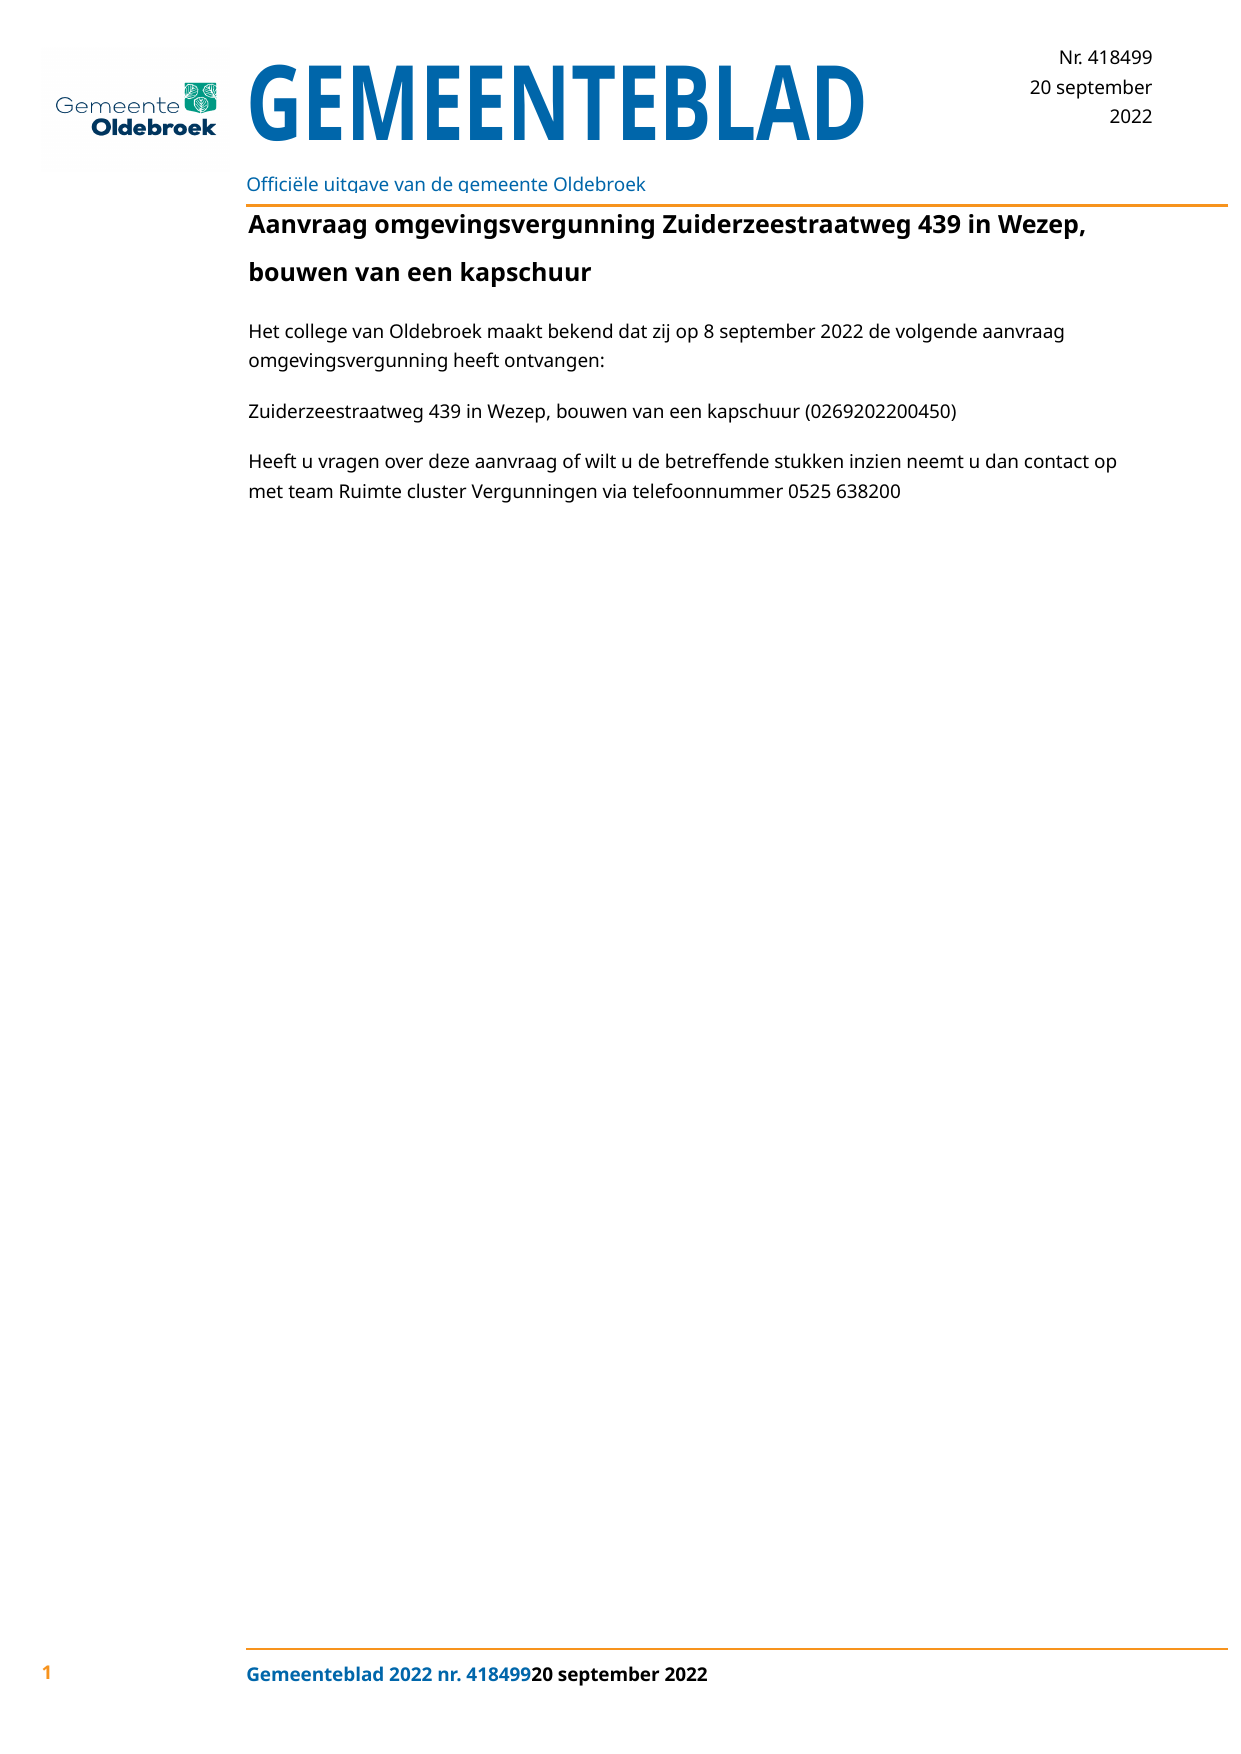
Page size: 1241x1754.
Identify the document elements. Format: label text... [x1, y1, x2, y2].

text Aanvraag omgevingsvergunning Zuiderzeestraatweg 439 in Wezep, bouwen van een kapschuur [248, 207, 1152, 288]
text Het college van Oldebroek maakt bekend dat zij op 8 september 2022 de volgende aanvraag omgevingsvergunning heeft ontvangen: [248, 318, 1152, 373]
text Heeft u vragen over deze aanvraag of wilt u de betreffende stukken inzien neemt u dan contact op met team Ruimte cluster Vergunningen via telefoonnummer 0525 638200 [248, 448, 1152, 504]
picture [41, 47, 231, 172]
text Zuiderzeestraatweg 439 in Wezep, bouwen van een kapschuur (0269202200450) [248, 398, 1152, 424]
